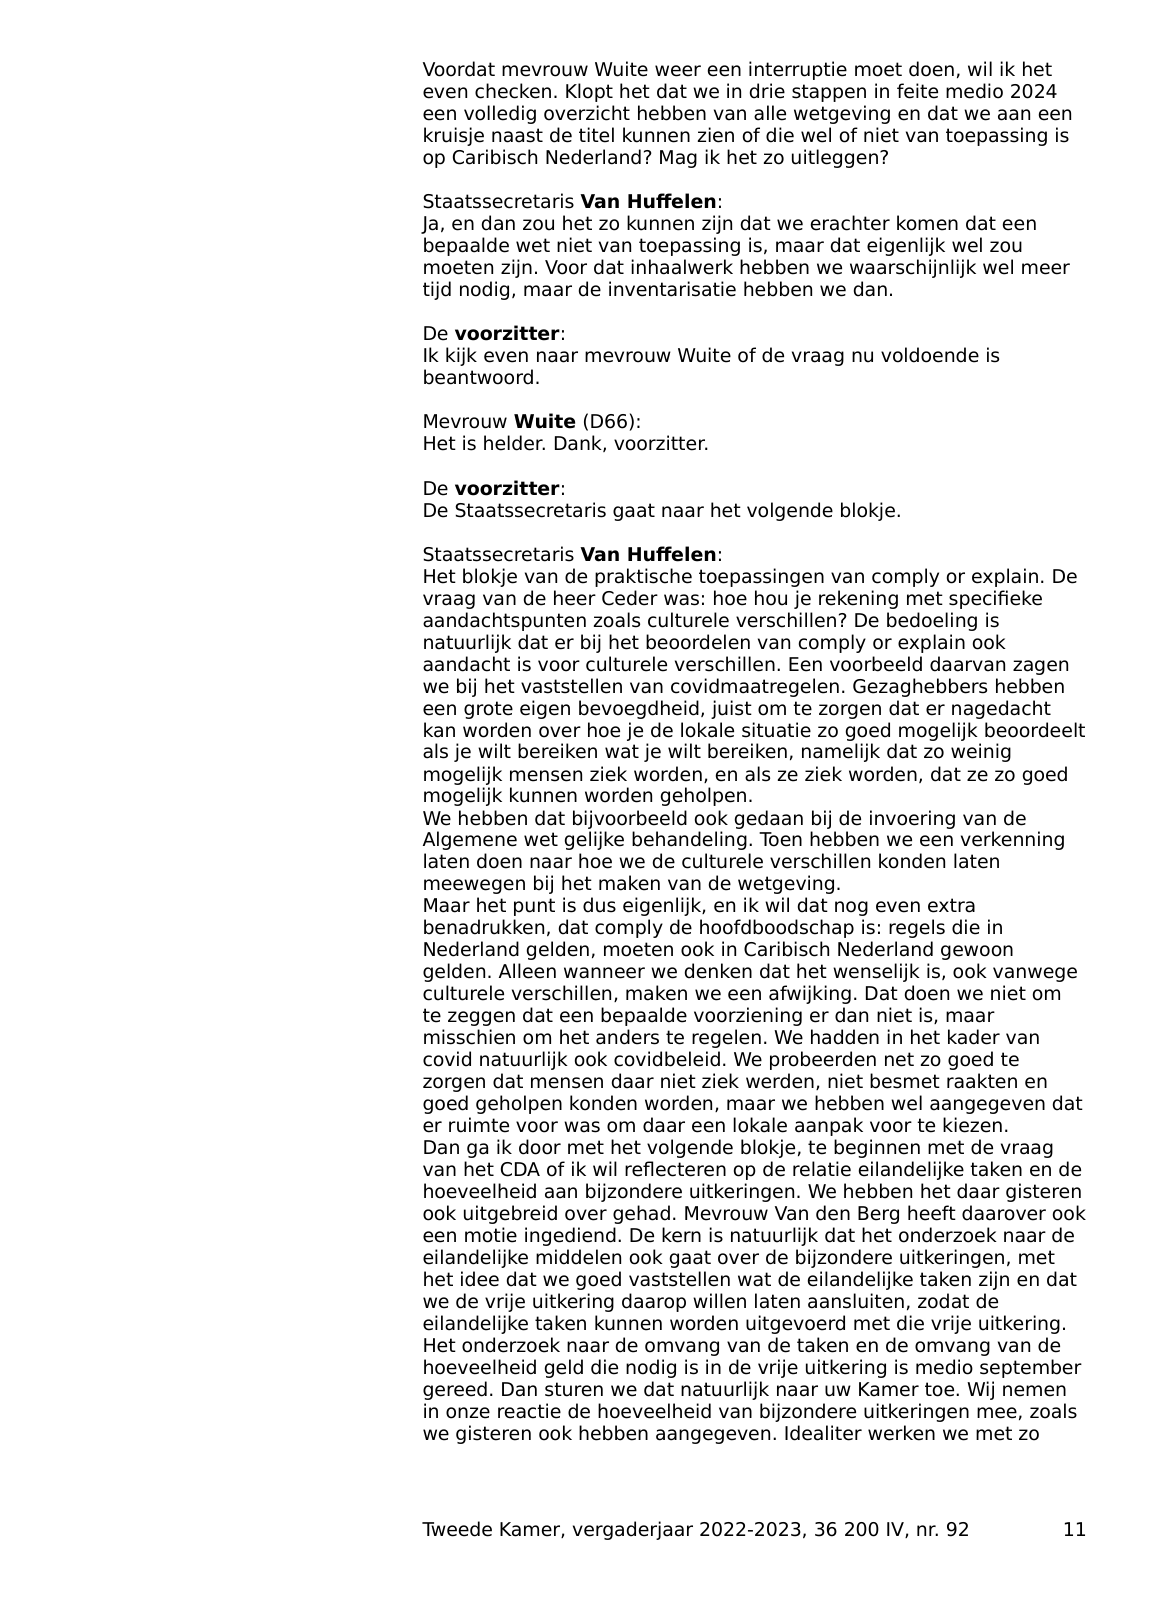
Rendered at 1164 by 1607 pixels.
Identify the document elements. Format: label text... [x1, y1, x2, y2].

text De voorzitter: [422, 323, 1087, 345]
text De Staatssecretaris gaat naar het volgende blokje. [422, 499, 1087, 521]
text Ik kijk even naar mevrouw Wuite of de vraag nu voldoende is beantwoord. [422, 345, 1087, 389]
text Dan ga ik door met het volgende blokje, te beginnen met de vraag van het CDA of ik wil reflecteren op de relatie eilandelijke taken en de hoeveelheid aan bijzondere uitkeringen. We hebben het daar gisteren ook uitgebreid over gehad. Mevrouw Van den Berg heeft daarover ook een motie ingediend. De kern is natuurlijk dat het onderzoek naar de eilandelijke middelen ook gaat over de bijzondere uitkeringen, met het idee dat we goed vaststellen wat de eilandelijke taken zijn en dat we de vrije uitkering daarop willen laten aansluiten, zodat de eilandelijke taken kunnen worden uitgevoerd met die vrije uitkering. Het onderzoek naar de omvang van de taken en de omvang van de hoeveelheid geld die nodig is in de vrije uitkering is medio september gereed. Dan sturen we dat natuurlijk naar uw Kamer toe. Wij nemen in onze reactie de hoeveelheid van bijzondere uitkeringen mee, zoals we gisteren ook hebben aangegeven. Idealiter werken we met zo [422, 1137, 1087, 1445]
text Het is helder. Dank, voorzitter. [422, 433, 1087, 455]
text Voordat mevrouw Wuite weer een interruptie moet doen, wil ik het even checken. Klopt het dat we in drie stappen in feite medio 2024 een volledig overzicht hebben van alle wetgeving en dat we aan een kruisje naast de titel kunnen zien of die wel of niet van toepassing is op Caribisch Nederland? Mag ik het zo uitleggen? [422, 59, 1087, 169]
text De voorzitter: [422, 477, 1087, 499]
text Ja, en dan zou het zo kunnen zijn dat we erachter komen dat een bepaalde wet niet van toepassing is, maar dat eigenlijk wel zou moeten zijn. Voor dat inhaalwerk hebben we waarschijnlijk wel meer tijd nodig, maar de inventarisatie hebben we dan. [422, 213, 1087, 301]
text Staatssecretaris Van Huffelen: [422, 191, 1087, 213]
text Mevrouw Wuite (D66): [422, 411, 1087, 433]
text Maar het punt is dus eigenlijk, en ik wil dat nog even extra benadrukken, dat comply de hoofdboodschap is: regels die in Nederland gelden, moeten ook in Caribisch Nederland gewoon gelden. Alleen wanneer we denken dat het wenselijk is, ook vanwege culturele verschillen, maken we een afwijking. Dat doen we niet om te zeggen dat een bepaalde voorziening er dan niet is, maar misschien om het anders te regelen. We hadden in het kader van covid natuurlijk ook covidbeleid. We probeerden net zo goed te zorgen dat mensen daar niet ziek werden, niet besmet raakten en goed geholpen konden worden, maar we hebben wel aangegeven dat er ruimte voor was om daar een lokale aanpak voor te kiezen. [422, 895, 1087, 1137]
text Staatssecretaris Van Huffelen: [422, 544, 1087, 566]
text We hebben dat bijvoorbeeld ook gedaan bij de invoering van de Algemene wet gelijke behandeling. Toen hebben we een verkenning laten doen naar hoe we de culturele verschillen konden laten meewegen bij het maken van de wetgeving. [422, 807, 1087, 895]
text Het blokje van de praktische toepassingen van comply or explain. De vraag van de heer Ceder was: hoe hou je rekening met specifieke aandachtspunten zoals culturele verschillen? De bedoeling is natuurlijk dat er bij het beoordelen van comply or explain ook aandacht is voor culturele verschillen. Een voorbeeld daarvan zagen we bij het vaststellen van covidmaatregelen. Gezaghebbers hebben een grote eigen bevoegdheid, juist om te zorgen dat er nagedacht kan worden over hoe je de lokale situatie zo goed mogelijk beoordeelt als je wilt bereiken wat je wilt bereiken, namelijk dat zo weinig mogelijk mensen ziek worden, en als ze ziek worden, dat ze zo goed mogelijk kunnen worden geholpen. [422, 566, 1087, 807]
